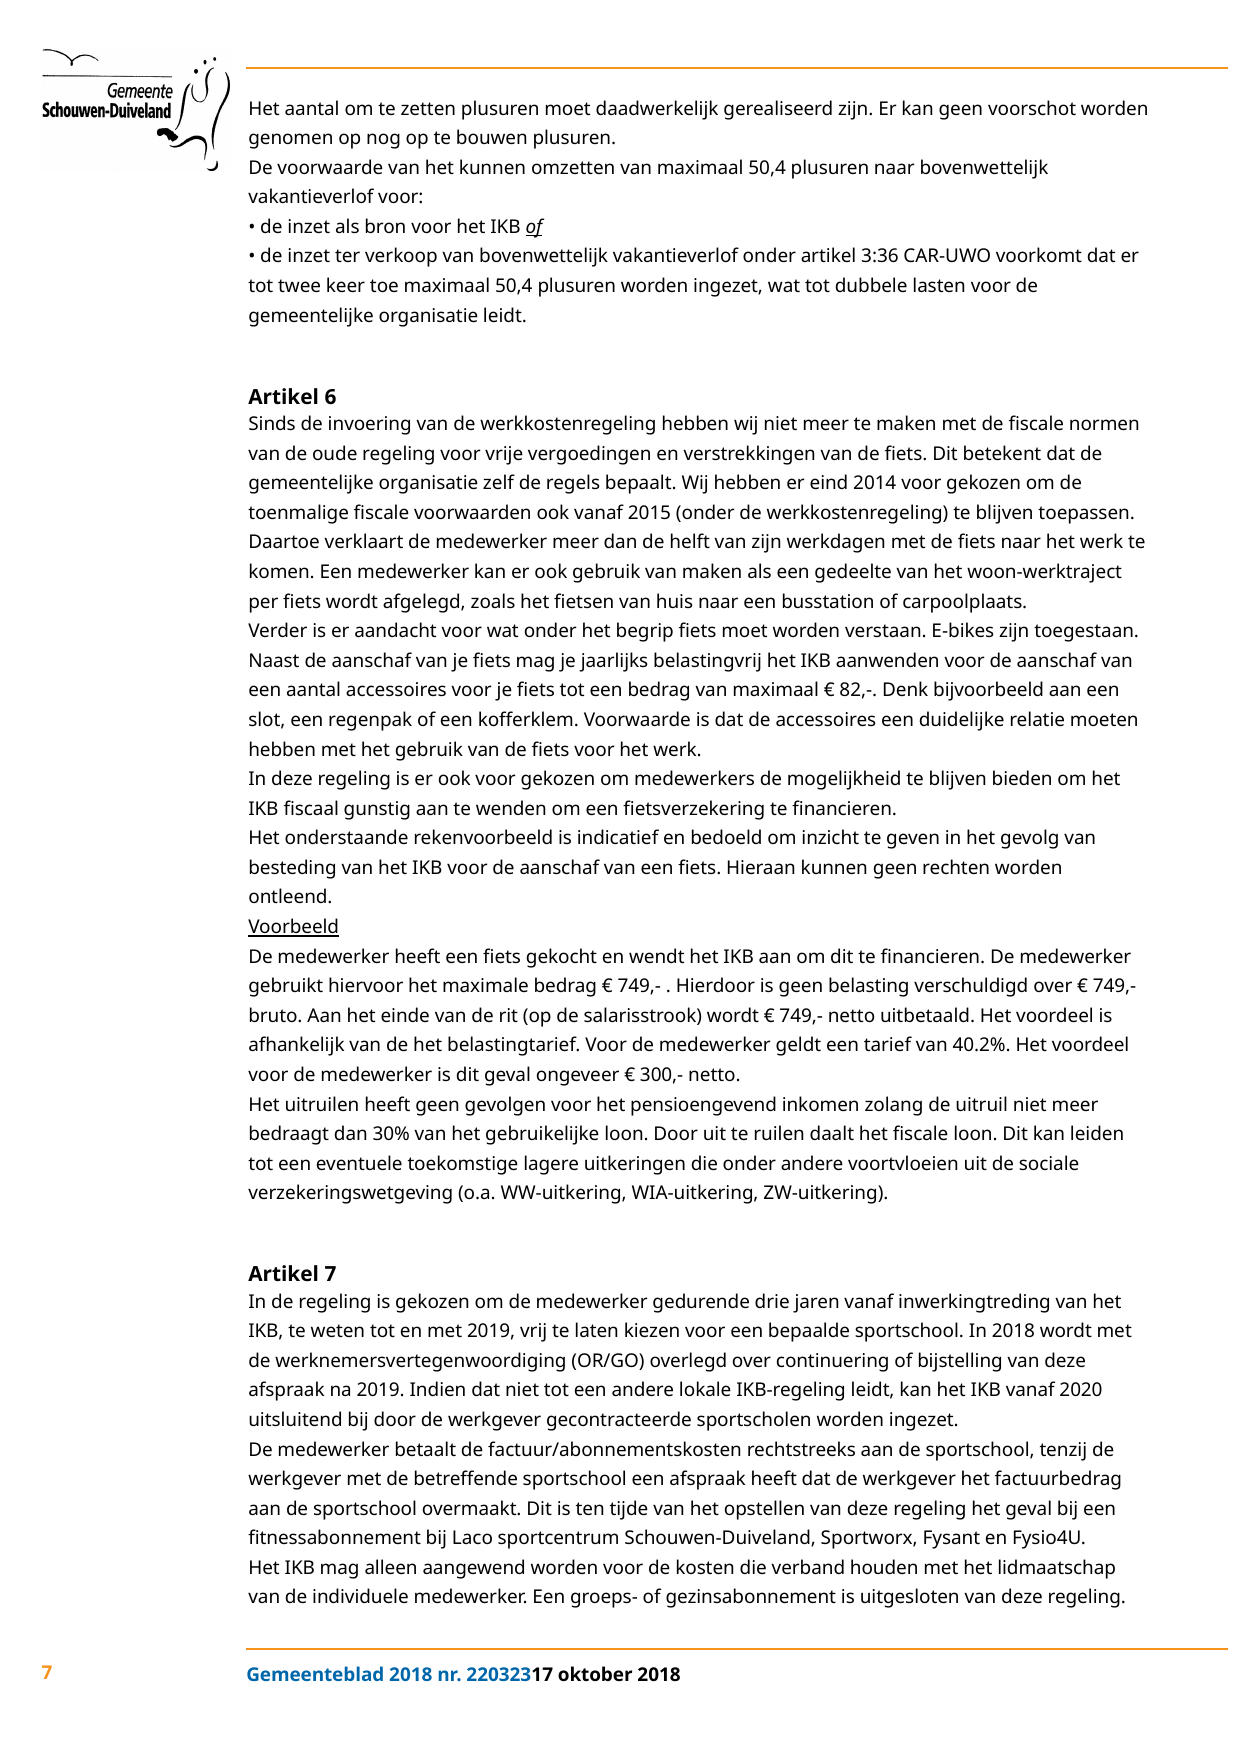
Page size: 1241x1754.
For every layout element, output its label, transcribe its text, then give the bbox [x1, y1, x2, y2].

text Sinds de invoering van de werkkostenregeling hebben wij niet meer te maken met de fiscale normen van de oude regeling voor vrije vergoedingen en verstrekkingen van de fiets. Dit betekent dat de gemeentelijke organisatie zelf de regels bepaalt. Wij hebben er eind 2014 voor gekozen om de toenmalige fiscale voorwaarden ook vanaf 2015 (onder de werkkostenregeling) te blijven toepassen. [248, 410, 1152, 525]
text • de inzet als bron voor het IKB of [248, 213, 1152, 239]
text Het aantal om te zetten plusuren moet daadwerkelijk gerealiseerd zijn. Er kan geen voorschot worden genomen op nog op te bouwen plusuren. [248, 95, 1152, 150]
text De medewerker betaalt de factuur/abonnementskosten rechtstreeks aan de sportschool, tenzij de werkgever met de betreffende sportschool een afspraak heeft dat de werkgever het factuurbedrag aan de sportschool overmaakt. Dit is ten tijde van het opstellen van deze regeling het geval bij een fitnessabonnement bij Laco sportcentrum Schouwen-Duiveland, Sportworx, Fysant en Fysio4U. [248, 1436, 1152, 1550]
text In de regeling is gekozen om de medewerker gedurende drie jaren vanaf inwerkingtreding van het IKB, te weten tot en met 2019, vrij te laten kiezen voor een bepaalde sportschool. In 2018 wordt met de werknemersvertegenwoordiging (OR/GO) overlegd over continuering of bijstelling van deze afspraak na 2019. Indien dat niet tot een andere lokale IKB-regeling leidt, kan het IKB vanaf 2020 uitsluitend bij door de werkgever gecontracteerde sportscholen worden ingezet. [248, 1288, 1152, 1432]
text De medewerker heeft een fiets gekocht en wendt het IKB aan om dit te financieren. De medewerker gebruikt hiervoor het maximale bedrag € 749,- . Hierdoor is geen belasting verschuldigd over € 749,- bruto. Aan het einde van de rit (op de salarisstrook) wordt € 749,- netto uitbetaald. Het voordeel is afhankelijk van de het belastingtarief. Voor de medewerker geldt een tarief van 40.2%. Het voordeel voor de medewerker is dit geval ongeveer € 300,- netto. [248, 943, 1152, 1087]
text Artikel 7 [248, 1259, 1152, 1288]
text In deze regeling is er ook voor gekozen om medewerkers de mogelijkheid te blijven bieden om het IKB fiscaal gunstig aan te wenden om een fietsverzekering te financieren. [248, 765, 1152, 821]
text Artikel 6 [248, 382, 1152, 410]
text Het IKB mag alleen aangewend worden voor de kosten die verband houden met het lidmaatschap van de individuele medewerker. Een groeps- of gezinsabonnement is uitgesloten van deze regeling. [248, 1554, 1152, 1609]
text Naast de aanschaf van je fiets mag je jaarlijks belastingvrij het IKB aanwenden voor de aanschaf van een aantal accessoires voor je fiets tot een bedrag van maximaal € 82,-. Denk bijvoorbeeld aan een slot, een regenpak of een kofferklem. Voorwaarde is dat de accessoires een duidelijke relatie moeten hebben met het gebruik van de fiets voor het werk. [248, 647, 1152, 761]
text Voorbeeld [248, 913, 1152, 939]
text Daartoe verklaart de medewerker meer dan de helft van zijn werkdagen met de fiets naar het werk te komen. Een medewerker kan er ook gebruik van maken als een gedeelte van het woon-werktraject per fiets wordt afgelegd, zoals het fietsen van huis naar een busstation of carpoolplaats. [248, 529, 1152, 613]
text Het uitruilen heeft geen gevolgen voor het pensioengevend inkomen zolang de uitruil niet meer bedraagt dan 30% van het gebruikelijke loon. Door uit te ruilen daalt het fiscale loon. Dit kan leiden tot een eventuele toekomstige lagere uitkeringen die onder andere voortvloeien uit de sociale verzekeringswetgeving (o.a. WW-uitkering, WIA-uitkering, ZW-uitkering). [248, 1091, 1152, 1205]
text • de inzet ter verkoop van bovenwettelijk vakantieverlof onder artikel 3:36 CAR-UWO voorkomt dat er tot twee keer toe maximaal 50,4 plusuren worden ingezet, wat tot dubbele lasten voor de gemeentelijke organisatie leidt. [248, 243, 1152, 328]
text Verder is er aandacht voor wat onder het begrip fiets moet worden verstaan. E-bikes zijn toegestaan. [248, 617, 1152, 643]
text De voorwaarde van het kunnen omzetten van maximaal 50,4 plusuren naar bovenwettelijk vakantieverlof voor: [248, 154, 1152, 209]
picture [41, 47, 231, 172]
text Het onderstaande rekenvoorbeeld is indicatief en bedoeld om inzicht te geven in het gevolg van besteding van het IKB voor de aanschaf van een fiets. Hieraan kunnen geen rechten worden ontleend. [248, 824, 1152, 909]
